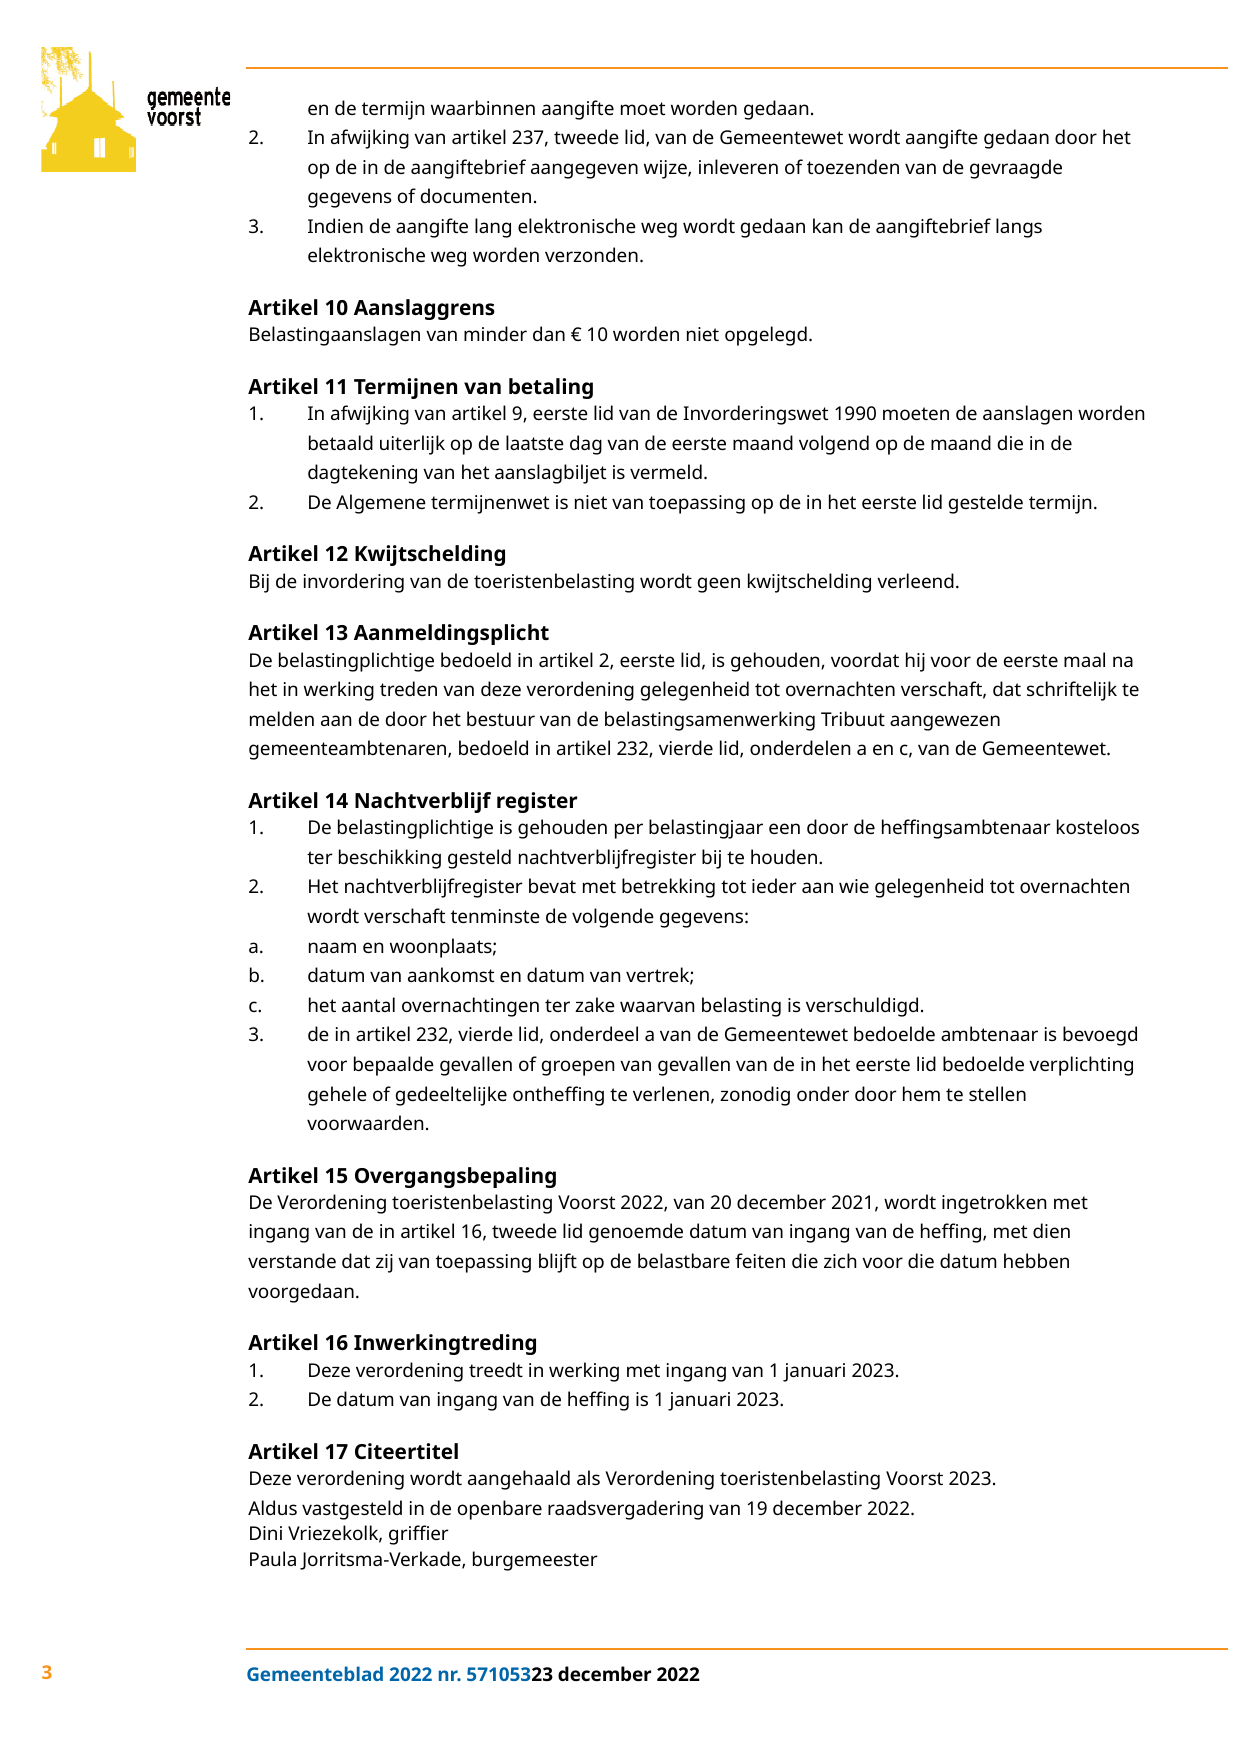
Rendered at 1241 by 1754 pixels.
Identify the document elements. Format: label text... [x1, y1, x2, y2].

list en de termijn waarbinnen aangifte moet worden gedaan. [248, 95, 1152, 121]
list Het nachtverblijfregister bevat met betrekking tot ieder aan wie gelegenheid tot overnachten wordt verschaft tenminste de volgende gegevens: [248, 874, 1152, 929]
text Artikel 11 Termijnen van betaling [248, 372, 1152, 400]
text Artikel 13 Aanmeldingsplicht [248, 618, 1152, 647]
list In afwijking van artikel 9, eerste lid van de Invorderingswet 1990 moeten de aanslagen worden betaald uiterlijk op de laatste dag van de eerste maand volgend op de maand die in de dagtekening van het aanslagbiljet is vermeld. [248, 400, 1152, 485]
text Artikel 17 Citeertitel [248, 1437, 1152, 1465]
list De Algemene termijnenwet is niet van toepassing op de in het eerste lid gestelde termijn. [248, 489, 1152, 515]
text Deze verordening wordt aangehaald als Verordening toeristenbelasting Voorst 2023. [248, 1465, 1152, 1491]
list het aantal overnachtingen ter zake waarvan belasting is verschuldigd. [248, 992, 1152, 1018]
text Belastingaanslagen van minder dan € 10 worden niet opgelegd. [248, 322, 1152, 347]
text Artikel 10 Aanslaggrens [248, 293, 1152, 322]
list De belastingplichtige is gehouden per belastingjaar een door de heffingsambtenaar kosteloos ter beschikking gesteld nachtverblijfregister bij te houden. [248, 814, 1152, 870]
text De Verordening toeristenbelasting Voorst 2022, van 20 december 2021, wordt ingetrokken met ingang van de in artikel 16, tweede lid genoemde datum van ingang van de heffing, met dien verstande dat zij van toepassing blijft op de belastbare feiten die zich voor die datum hebben voorgedaan. [248, 1189, 1152, 1304]
text Dini Vriezekolk, griffier [248, 1521, 1152, 1546]
text Artikel 16 Inwerkingtreding [248, 1328, 1152, 1357]
list datum van aankomst en datum van vertrek; [248, 962, 1152, 988]
list In afwijking van artikel 237, tweede lid, van de Gemeentewet wordt aangifte gedaan door het op de in de aangiftebrief aangegeven wijze, inleveren of toezenden van de gevraagde gegevens of documenten. [248, 124, 1152, 209]
text Aldus vastgesteld in de openbare raadsvergadering van 19 december 2022. [248, 1495, 1152, 1521]
text Paula Jorritsma-Verkade, burgemeester [248, 1546, 1152, 1572]
text Artikel 15 Overgangsbepaling [248, 1161, 1152, 1189]
picture [41, 47, 231, 172]
text Artikel 14 Nachtverblijf register [248, 786, 1152, 814]
list naam en woonplaats; [248, 933, 1152, 958]
text Artikel 12 Kwijtschelding [248, 539, 1152, 568]
list de in artikel 232, vierde lid, onderdeel a van de Gemeentewet bedoelde ambtenaar is bevoegd voor bepaalde gevallen of groepen van gevallen van de in het eerste lid bedoelde verplichting gehele of gedeeltelijke ontheffing te verlenen, zonodig onder door hem te stellen voorwaarden. [248, 1022, 1152, 1136]
text Bij de invordering van de toeristenbelasting wordt geen kwijtschelding verleend. [248, 568, 1152, 594]
list Indien de aangifte lang elektronische weg wordt gedaan kan de aangiftebrief langs elektronische weg worden verzonden. [248, 213, 1152, 268]
text De belastingplichtige bedoeld in artikel 2, eerste lid, is gehouden, voordat hij voor de eerste maal na het in werking treden van deze verordening gelegenheid tot overnachten verschaft, dat schriftelijk te melden aan de door het bestuur van de belastingsamenwerking Tribuut aangewezen gemeenteambtenaren, bedoeld in artikel 232, vierde lid, onderdelen a en c, van de Gemeentewet. [248, 647, 1152, 761]
list De datum van ingang van de heffing is 1 januari 2023. [248, 1386, 1152, 1412]
list Deze verordening treedt in werking met ingang van 1 januari 2023. [248, 1357, 1152, 1382]
